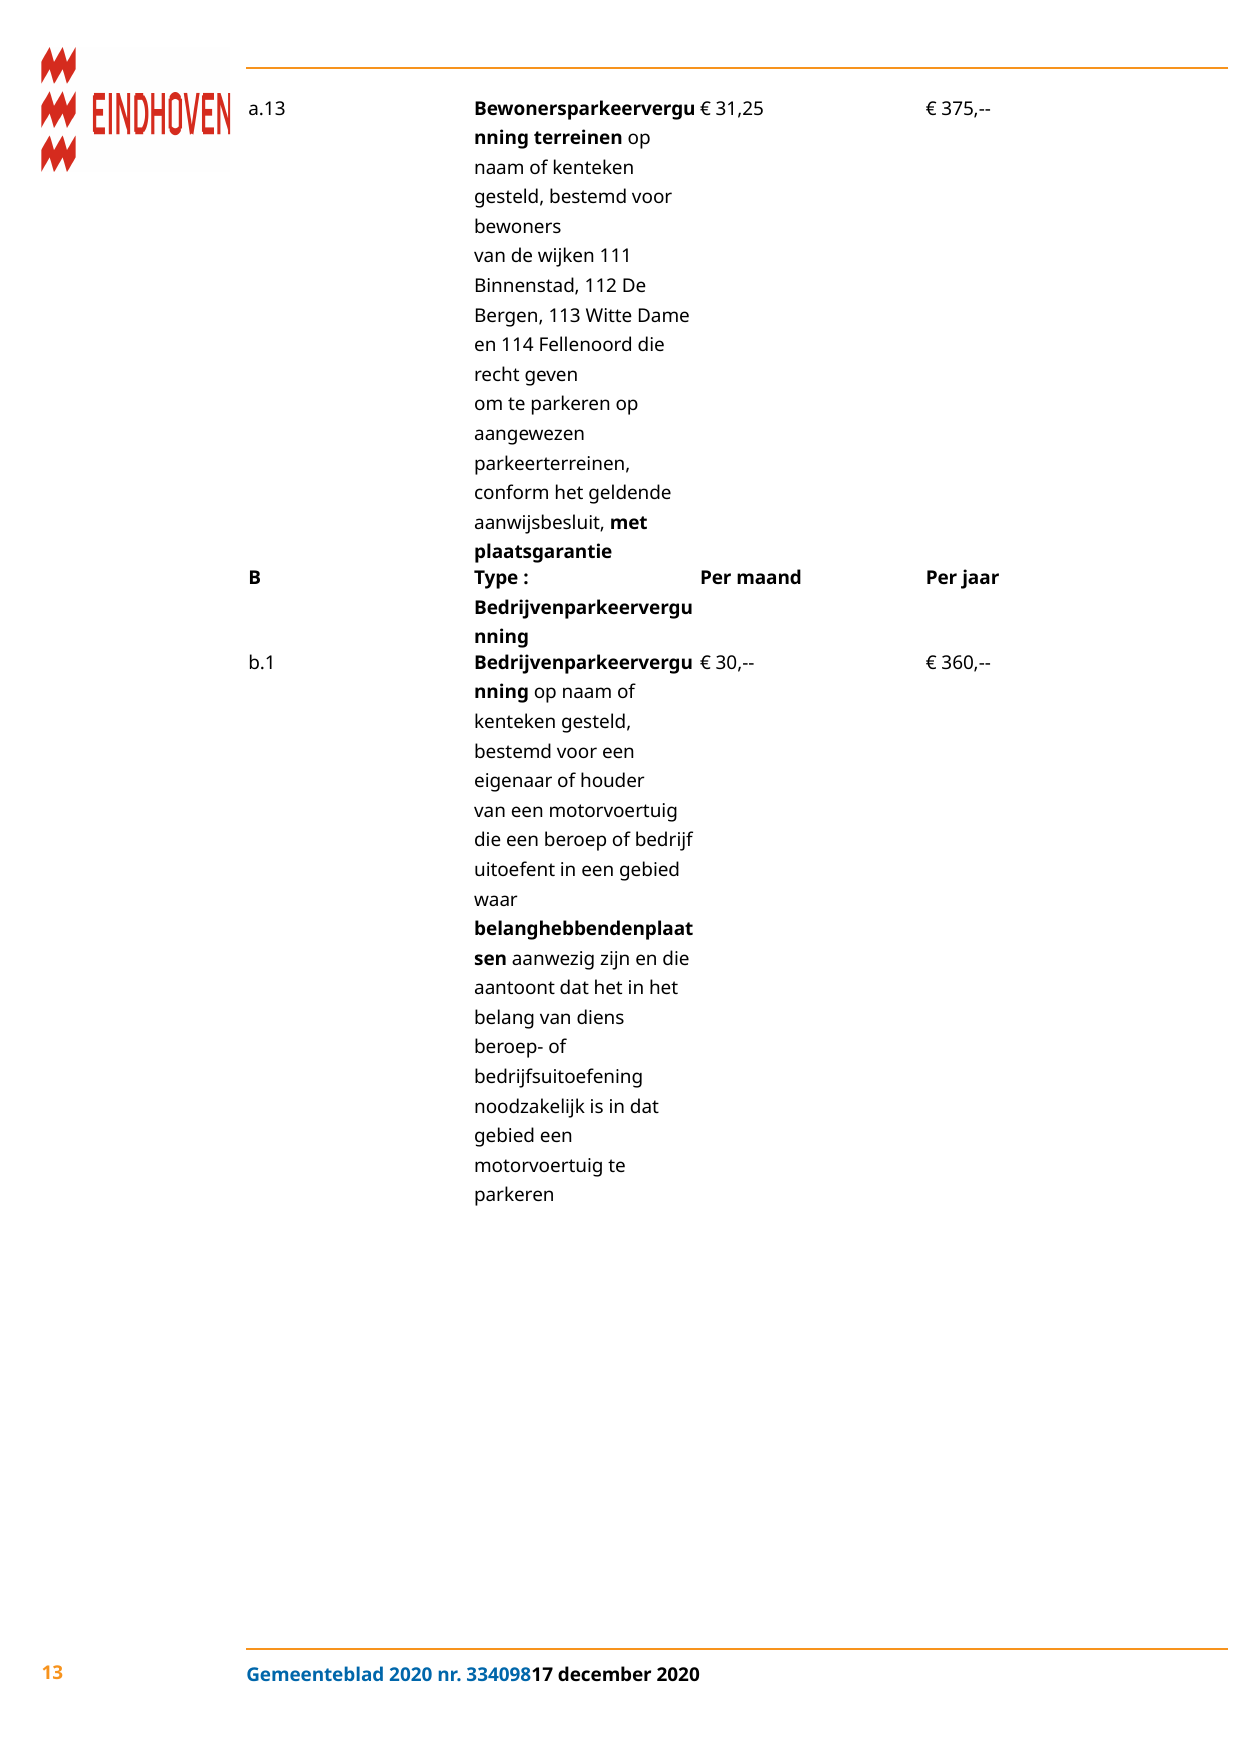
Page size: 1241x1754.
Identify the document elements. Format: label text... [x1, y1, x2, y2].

table_cell € 375,-- [926, 95, 1152, 564]
table_cell Bewonersparkeervergunning terreinen op naam of kenteken gesteld, bestemd voor bewoners van de wijken 111 Binnenstad, 112 De Bergen, 113 Witte Dame en 114 Fellenoord die recht geven om te parkeren op aangewezen parkeerterreinen, conform het geldende aanwijsbesluit, met plaatsgarantie [474, 95, 700, 564]
picture [41, 47, 231, 172]
table_cell € 360,-- [926, 649, 1152, 1207]
table_cell Type : Bedrijvenparkeervergunning [474, 564, 700, 649]
table_cell € 31,25 [700, 95, 926, 564]
table_cell € 30,-- [700, 649, 926, 1207]
table_cell Bedrijvenparkeervergunning op naam of kenteken gesteld, bestemd voor een eigenaar of houder van een motorvoertuig die een beroep of bedrijf uitoefent in een gebied waar belanghebbendenplaatsen aanwezig zijn en die aantoont dat het in het belang van diens beroep- of bedrijfsuitoefening noodzakelijk is in dat gebied een motorvoertuig te parkeren [474, 649, 700, 1207]
table_cell Per jaar [926, 564, 1152, 649]
table_cell b.1 [248, 649, 474, 1207]
table_cell B [248, 564, 474, 649]
table_cell Per maand [700, 564, 926, 649]
table_cell a.13 [248, 95, 474, 564]
